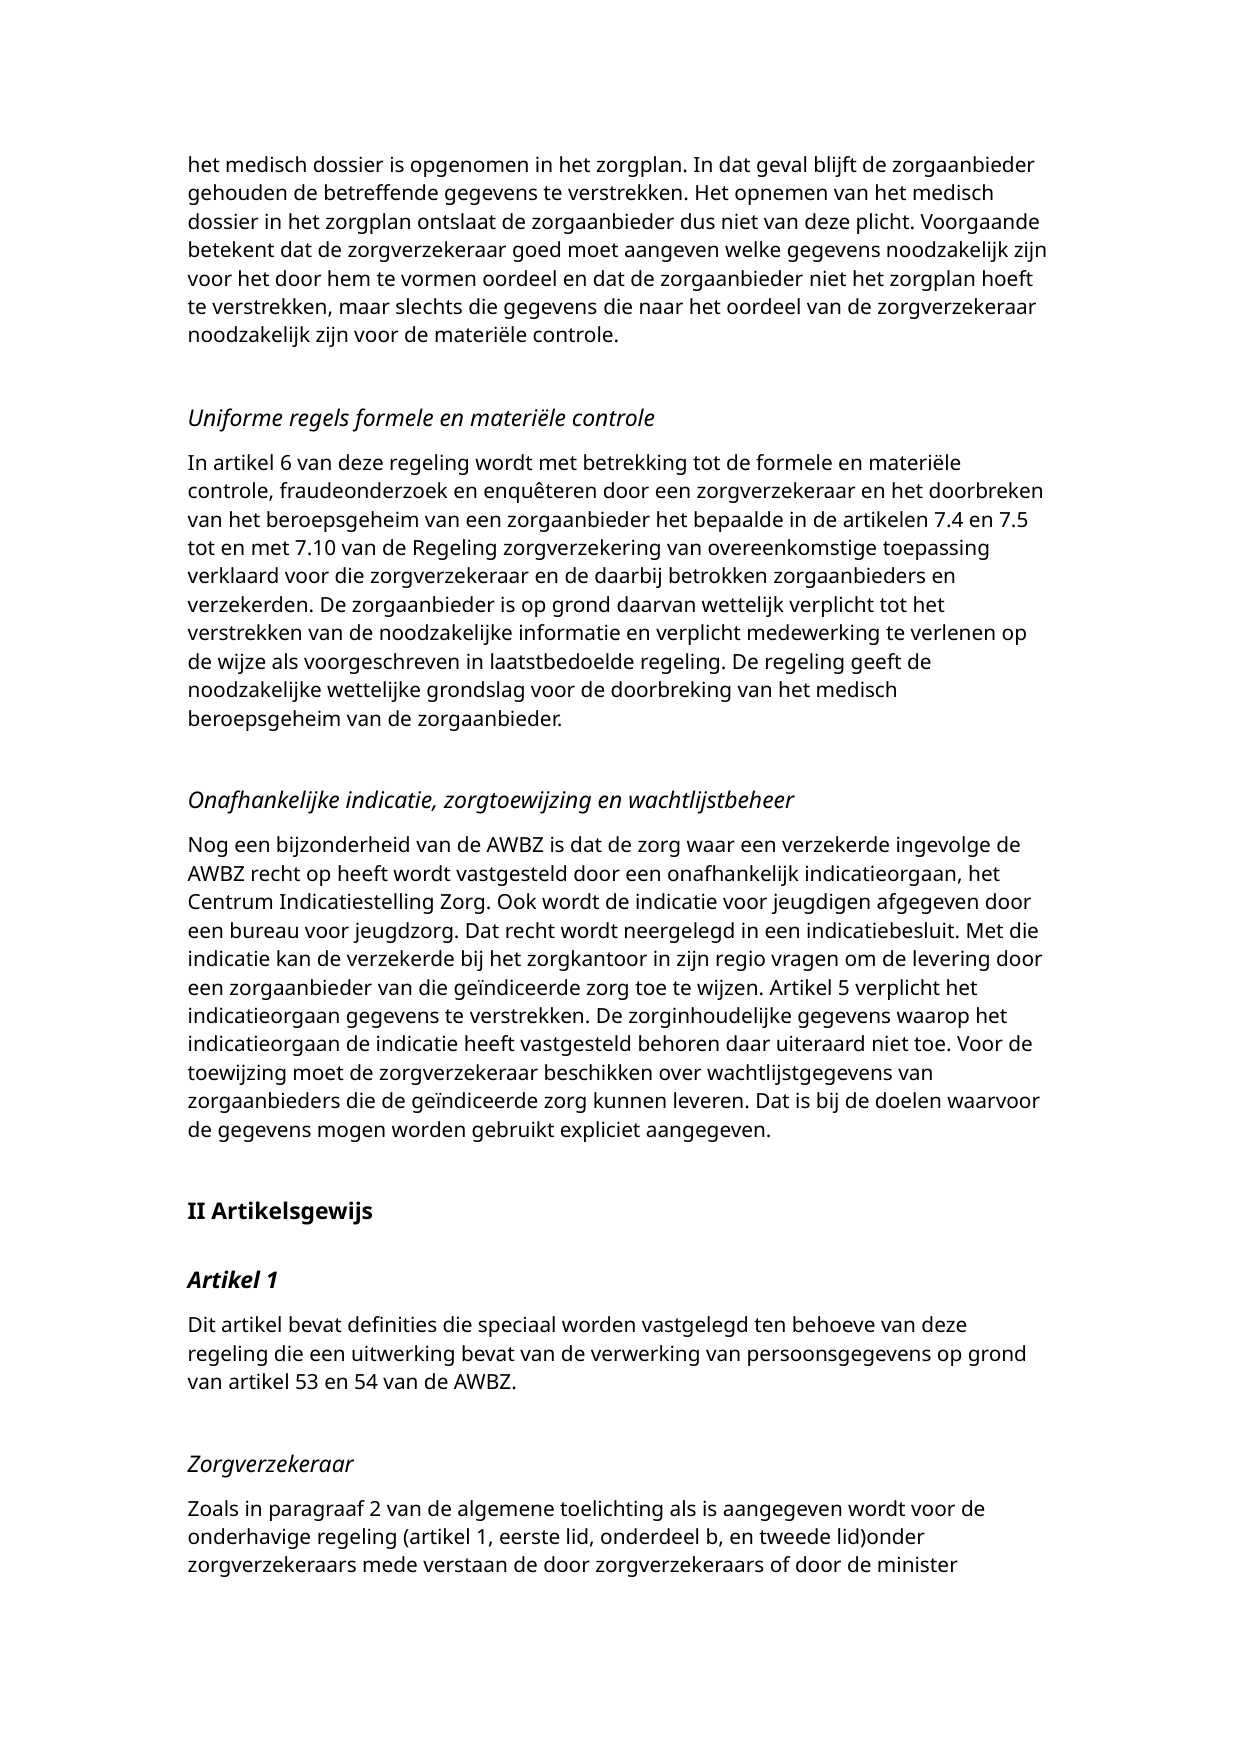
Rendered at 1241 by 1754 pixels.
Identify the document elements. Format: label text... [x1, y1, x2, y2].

subtitle Artikel 1 [187, 1264, 1053, 1295]
text In artikel 6 van deze regeling wordt met betrekking tot de formele en materiële controle, fraudeonderzoek en enquêteren door een zorgverzekeraar en het doorbreken van het beroepsgeheim van een zorgaanbieder het bepaalde in de artikelen 7.4 en 7.5 tot en met 7.10 van de Regeling zorgverzekering van overeenkomstige toepassing verklaard voor die zorgverzekeraar en de daarbij betrokken zorgaanbieders en verzekerden. De zorgaanbieder is op grond daarvan wettelijk verplicht tot het verstrekken van de noodzakelijke informatie en verplicht medewerking te verlenen op de wijze als voorgeschreven in laatstbedoelde regeling. De regeling geeft de noodzakelijke wettelijke grondslag voor de doorbreking van het medisch beroepsgeheim van de zorgaanbieder. [187, 448, 1053, 732]
text Nog een bijzonderheid van de AWBZ is dat de zorg waar een verzekerde ingevolge de AWBZ recht op heeft wordt vastgesteld door een onafhankelijk indicatieorgaan, het Centrum Indicatiestelling Zorg. Ook wordt de indicatie voor jeugdigen afgegeven door een bureau voor jeugdzorg. Dat recht wordt neergelegd in een indicatiebesluit. Met die indicatie kan de verzekerde bij het zorgkantoor in zijn regio vragen om de levering door een zorgaanbieder van die geïndiceerde zorg toe te wijzen. Artikel 5 verplicht het indicatieorgaan gegevens te verstrekken. De zorginhoudelijke gegevens waarop het indicatieorgaan de indicatie heeft vastgesteld behoren daar uiteraard niet toe. Voor de toewijzing moet de zorgverzekeraar beschikken over wachtlijstgegevens van zorgaanbieders die de geïndiceerde zorg kunnen leveren. Dat is bij de doelen waarvoor de gegevens mogen worden gebruikt expliciet aangegeven. [187, 830, 1053, 1143]
text het medisch dossier is opgenomen in het zorgplan. In dat geval blijft de zorgaanbieder gehouden de betreffende gegevens te verstrekken. Het opnemen van het medisch dossier in het zorgplan ontslaat de zorgaanbieder dus niet van deze plicht. Voorgaande betekent dat de zorgverzekeraar goed moet aangeven welke gegevens noodzakelijk zijn voor het door hem te vormen oordeel en dat de zorgaanbieder niet het zorgplan hoeft te verstrekken, maar slechts die gegevens die naar het oordeel van de zorgverzekeraar noodzakelijk zijn voor de materiële controle. [187, 150, 1053, 349]
text Zoals in paragraaf 2 van de algemene toelichting als is aangegeven wordt voor de onderhavige regeling (artikel 1, eerste lid, onderdeel b, en tweede lid)onder zorgverzekeraars mede verstaan de door zorgverzekeraars of door de minister [187, 1494, 1053, 1579]
subtitle Zorgverzekeraar [187, 1447, 1053, 1479]
text Dit artikel bevat definities die speciaal worden vastgelegd ten behoeve van deze regeling die een uitwerking bevat van de verwerking van persoonsgegevens op grond van artikel 53 en 54 van de AWBZ. [187, 1310, 1053, 1396]
subtitle Onafhankelijke indicatie, zorgtoewijzing en wachtlijstbeheer [187, 784, 1053, 815]
subtitle II Artikelsgewijs [187, 1195, 1053, 1226]
subtitle Uniforme regels formele en materiële controle [187, 402, 1053, 433]
